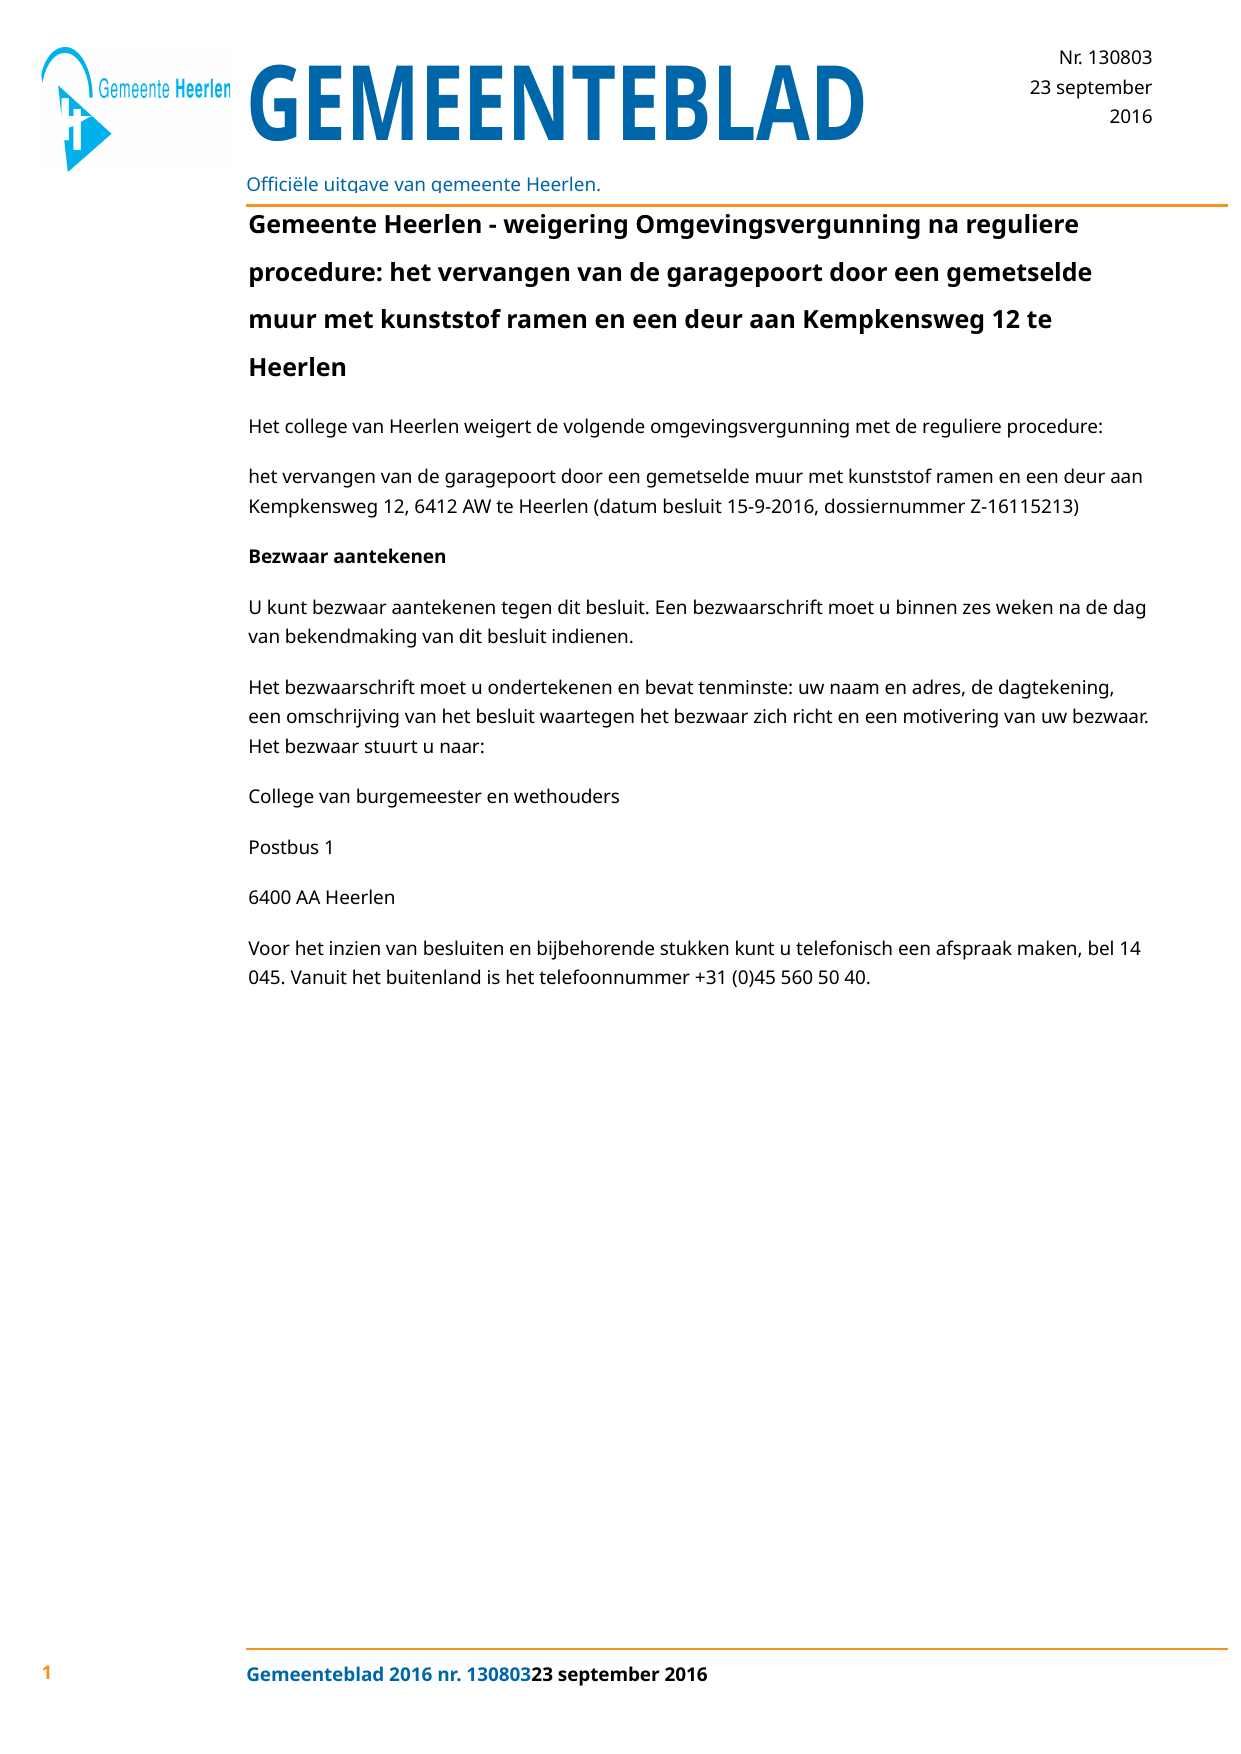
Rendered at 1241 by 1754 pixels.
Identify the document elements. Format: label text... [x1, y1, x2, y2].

text U kunt bezwaar aantekenen tegen dit besluit. Een bezwaarschrift moet u binnen zes weken na de dag van bekendmaking van dit besluit indienen. [248, 594, 1152, 649]
picture [41, 47, 231, 172]
text Het bezwaarschrift moet u ondertekenen en bevat tenminste: uw naam en adres, de dagtekening, een omschrijving van het besluit waartegen het bezwaar zich richt en een motivering van uw bezwaar. Het bezwaar stuurt u naar: [248, 674, 1152, 759]
text Het college van Heerlen weigert de volgende omgevingsvergunning met de reguliere procedure: [248, 413, 1152, 439]
text Voor het inzien van besluiten en bijbehorende stukken kunt u telefonisch een afspraak maken, bel 14 045. Vanuit het buitenland is het telefoonnummer +31 (0)45 560 50 40. [248, 935, 1152, 990]
text College van burgemeester en wethouders [248, 783, 1152, 809]
text het vervangen van de garagepoort door een gemetselde muur met kunststof ramen en een deur aan Kempkensweg 12, 6412 AW te Heerlen (datum besluit 15-9-2016, dossiernummer Z-16115213) [248, 463, 1152, 519]
picture [41, 47, 58, 70]
text Bezwaar aantekenen [248, 543, 1152, 569]
text Postbus 1 [248, 834, 1152, 860]
text Gemeente Heerlen - weigering Omgevingsvergunning na reguliere procedure: het vervangen van de garagepoort door een gemetselde muur met kunststof ramen en een deur aan Kempkensweg 12 te Heerlen [248, 207, 1152, 384]
text 6400 AA Heerlen [248, 884, 1152, 910]
